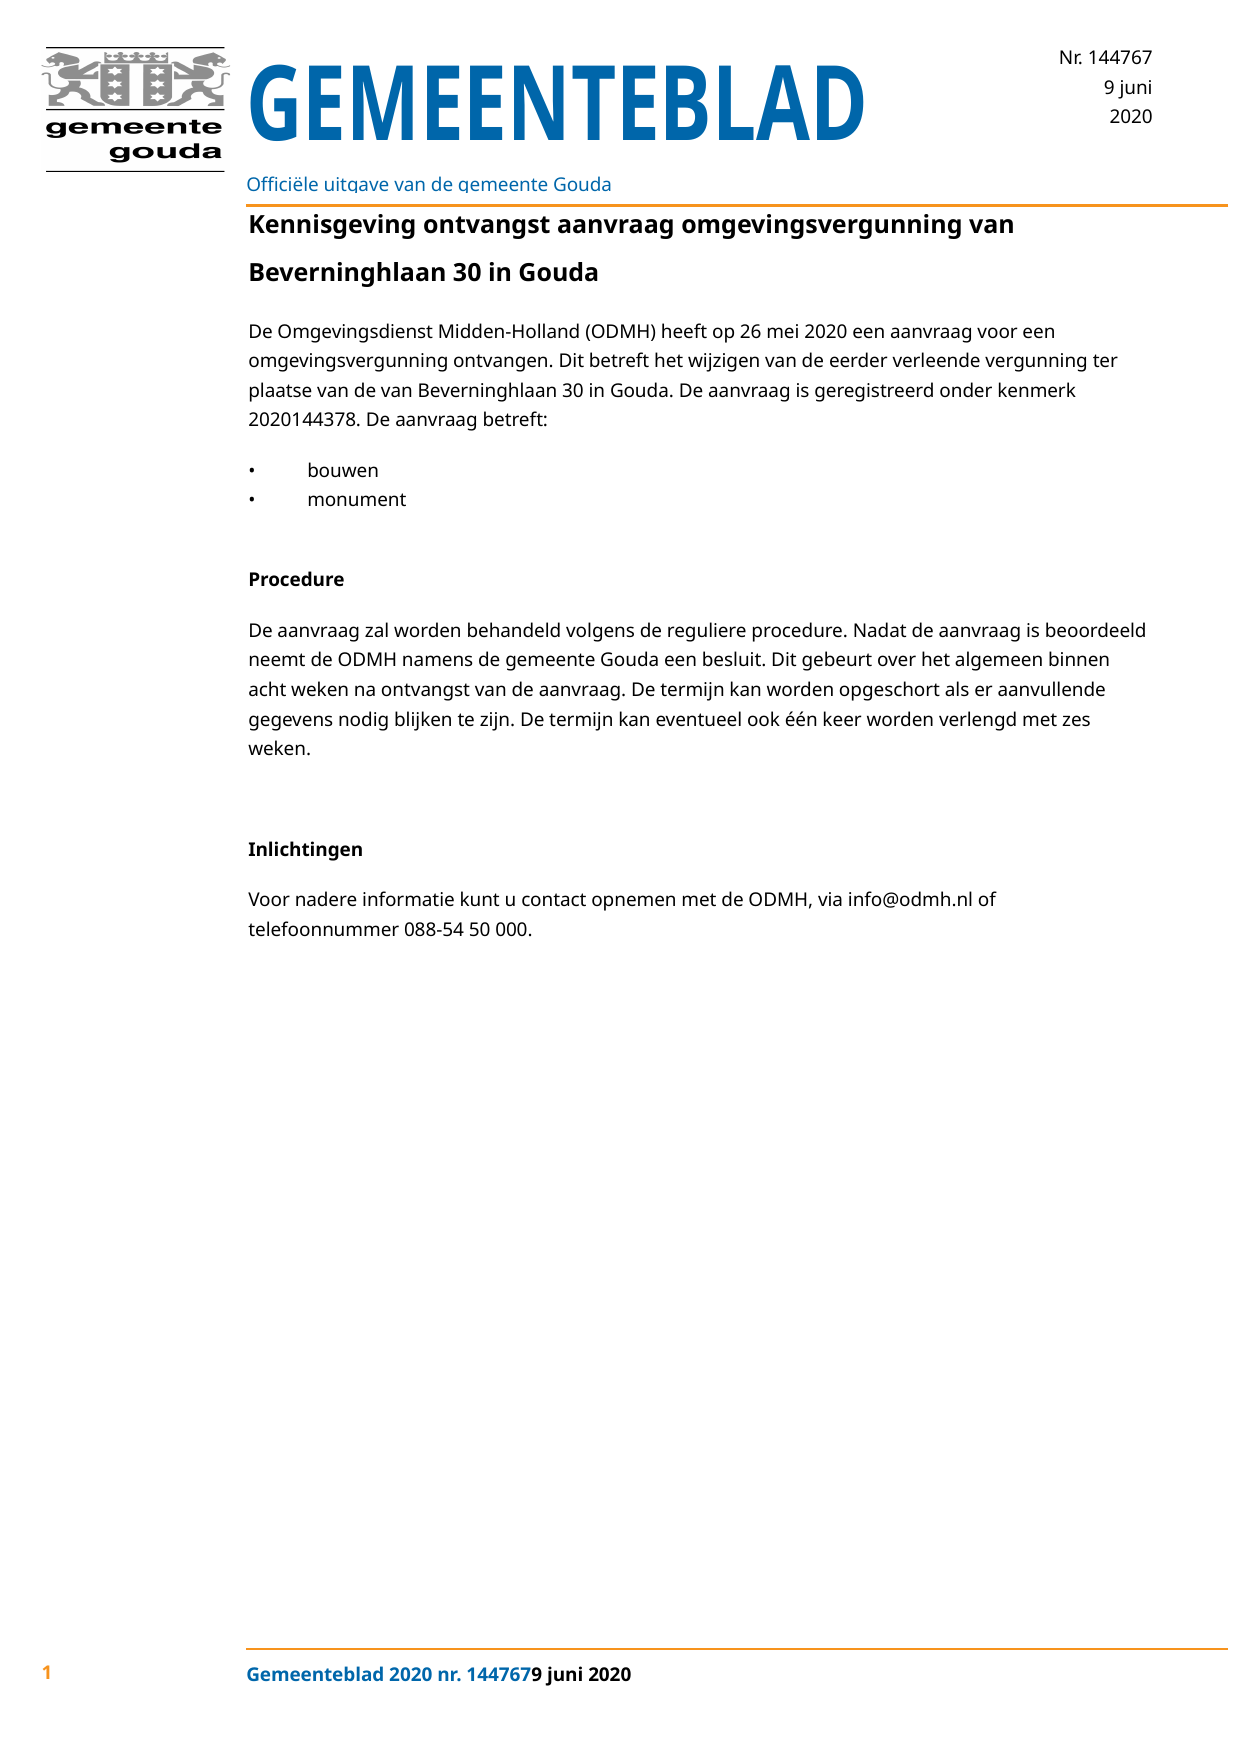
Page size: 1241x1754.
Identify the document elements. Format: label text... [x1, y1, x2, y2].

text Kennisgeving ontvangst aanvraag omgevingsvergunning van Beverninghlaan 30 in Gouda [248, 207, 1152, 288]
list bouwen [248, 457, 1152, 483]
picture [41, 47, 231, 172]
text Voor nadere informatie kunt u contact opnemen met de ODMH, via info@odmh.nl of telefoonnummer 088-54 50 000. [248, 887, 1152, 942]
list monument [248, 487, 1152, 512]
text Procedure [248, 567, 1152, 592]
text De aanvraag zal worden behandeld volgens de reguliere procedure. Nadat de aanvraag is beoordeeld neemt de ODMH namens de gemeente Gouda een besluit. Dit gebeurt over het algemeen binnen acht weken na ontvangst van de aanvraag. De termijn kan worden opgeschort als er aanvullende gegevens nodig blijken te zijn. De termijn kan eventueel ook één keer worden verlengd met zes weken. [248, 617, 1152, 761]
text Inlichtingen [248, 836, 1152, 862]
text De Omgevingsdienst Midden-Holland (ODMH) heeft op 26 mei 2020 een aanvraag voor een omgevingsvergunning ontvangen. Dit betreft het wijzigen van de eerder verleende vergunning ter plaatse van de van Beverninghlaan 30 in Gouda. De aanvraag is geregistreerd onder kenmerk 2020144378. De aanvraag betreft: [248, 318, 1152, 432]
